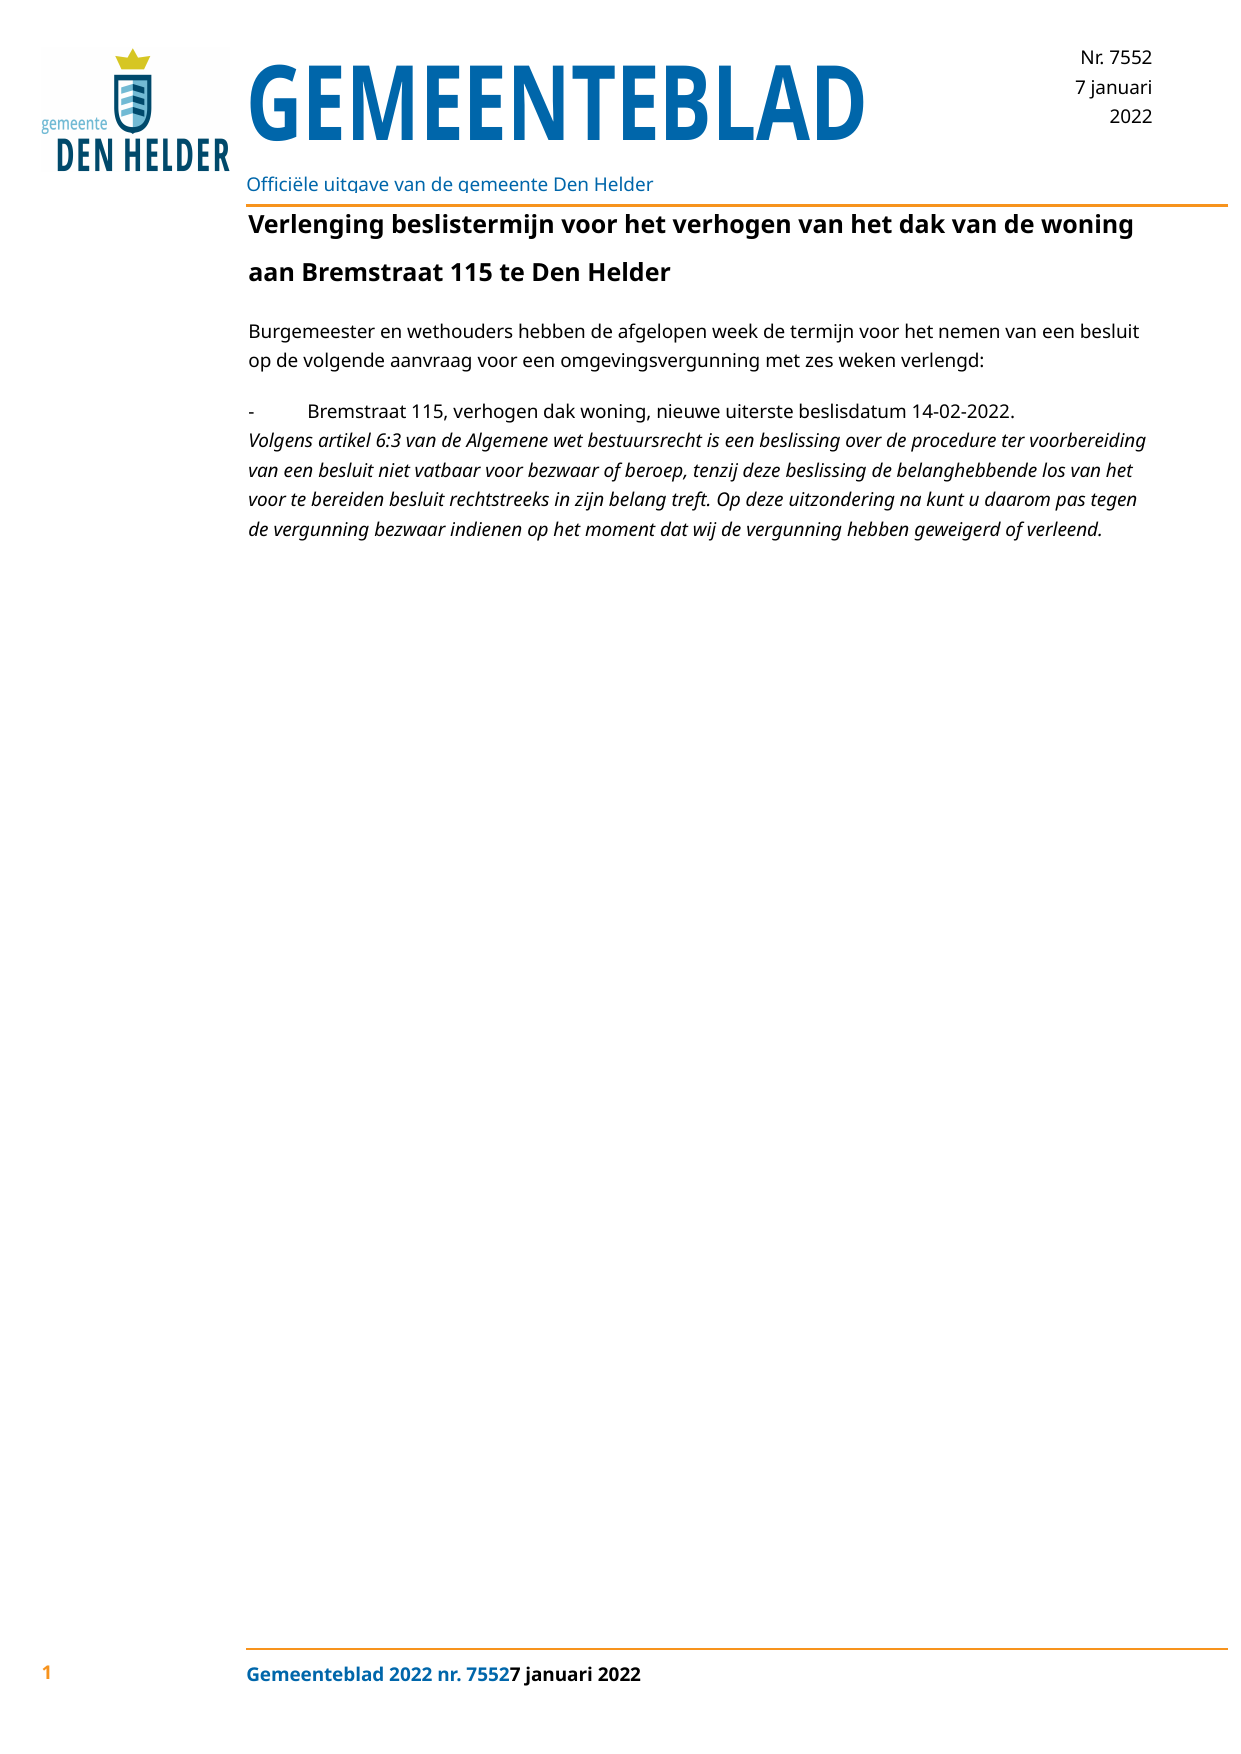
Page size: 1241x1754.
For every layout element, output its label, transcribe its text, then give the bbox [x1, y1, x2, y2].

picture [130, 157, 135, 172]
picture [41, 47, 231, 172]
picture [182, 144, 187, 165]
text Volgens artikel 6:3 van de Algemene wet bestuursrecht is een beslissing over de procedure ter voorbereiding van een besluit niet vatbaar voor bezwaar of beroep, tenzij deze beslissing de belanghebbende los van het voor te bereiden besluit rechtstreeks in zijn belang treft. Op deze uitzondering na kunt u daarom pas tegen de vergunning bezwaar indienen op het moment dat wij de vergunning hebben geweigerd of verleend. [248, 427, 1152, 542]
list Bremstraat 115, verhogen dak woning, nieuwe uiterste beslisdatum 14-02-2022. [248, 398, 1152, 424]
picture [220, 160, 224, 172]
picture [100, 154, 106, 172]
text Burgemeester en wethouders hebben de afgelopen week de termijn voor het nemen van een besluit op de volgende aanvraag voor een omgevingsvergunning met zes weken verlengd: [248, 318, 1152, 373]
text Verlenging beslistermijn voor het verhogen van het dak van de woning aan Bremstraat 115 te Den Helder [248, 207, 1152, 288]
picture [63, 144, 68, 165]
